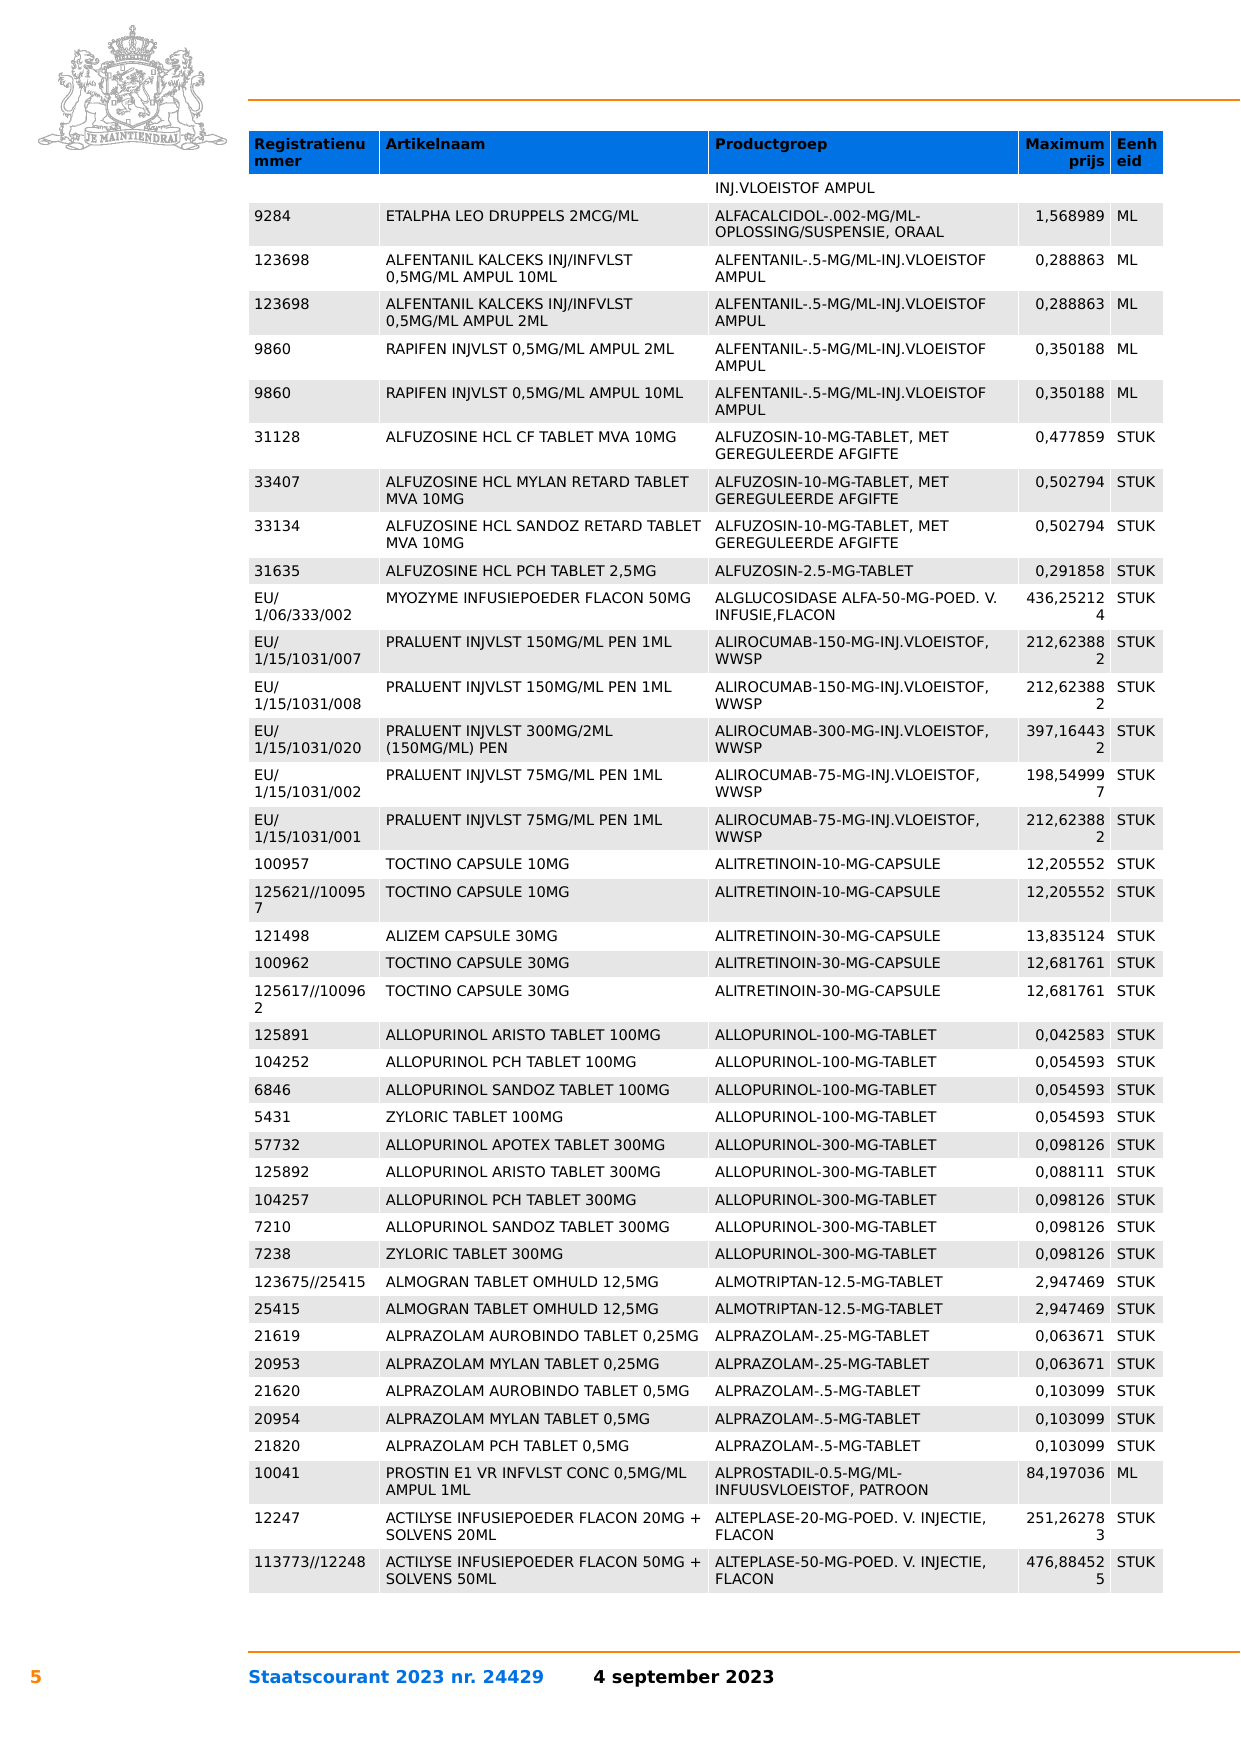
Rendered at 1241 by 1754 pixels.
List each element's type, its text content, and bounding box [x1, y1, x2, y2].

table_cell 12,681761 [1019, 951, 1110, 977]
table_cell ALFUZOSINE HCL MYLAN RETARD TABLET MVA 10MG [380, 469, 708, 512]
table_cell STUK [1111, 951, 1163, 977]
table_cell STUK [1111, 1132, 1163, 1158]
table_cell STUK [1111, 1187, 1163, 1213]
table_cell ALPRAZOLAM-.5-MG-TABLET [709, 1379, 1018, 1405]
table_cell ALPROSTADIL-0.5-MG/ML-INFUUSVLOEISTOF, PATROON [709, 1461, 1018, 1504]
table_cell 0,350188 [1019, 380, 1110, 423]
table_cell [249, 175, 379, 202]
table_cell 0,063671 [1019, 1351, 1110, 1377]
table_cell STUK [1111, 1077, 1163, 1103]
table_cell 57732 [249, 1132, 379, 1158]
table_cell ALIROCUMAB-300-MG-INJ.VLOEISTOF, WWSP [709, 718, 1018, 762]
table_cell INJ.VLOEISTOF AMPUL [709, 175, 1018, 202]
table_cell 7210 [249, 1214, 379, 1240]
table_cell 476,884525 [1019, 1549, 1110, 1593]
table_cell STUK [1111, 1351, 1163, 1377]
table_cell STUK [1111, 923, 1163, 949]
table_cell ALITRETINOIN-10-MG-CAPSULE [709, 851, 1018, 878]
table_cell 0,103099 [1019, 1406, 1110, 1432]
table_cell ALMOTRIPTAN-12.5-MG-TABLET [709, 1296, 1018, 1323]
table_cell EU/1/15/1031/001 [249, 807, 379, 850]
table_header Eenheid [1111, 131, 1163, 174]
table_cell ALLOPURINOL-300-MG-TABLET [709, 1214, 1018, 1240]
table_cell STUK [1111, 513, 1163, 557]
table_cell ALLOPURINOL-300-MG-TABLET [709, 1241, 1018, 1268]
table_cell STUK [1111, 558, 1163, 584]
table_cell 84,197036 [1019, 1461, 1110, 1504]
table_cell ALLOPURINOL SANDOZ TABLET 300MG [380, 1214, 708, 1240]
table_cell 1,568989 [1019, 203, 1110, 246]
table_cell ALLOPURINOL PCH TABLET 100MG [380, 1050, 708, 1076]
table_cell STUK [1111, 1406, 1163, 1432]
table_cell ALITRETINOIN-30-MG-CAPSULE [709, 978, 1018, 1021]
table_cell PRALUENT INJVLST 150MG/ML PEN 1ML [380, 674, 708, 717]
table_cell 0,054593 [1019, 1105, 1110, 1131]
table_cell ALPRAZOLAM-.25-MG-TABLET [709, 1324, 1018, 1350]
table_cell 123698 [249, 247, 379, 290]
table_header Maximumprijs [1019, 131, 1110, 174]
table_cell 125617//100962 [249, 978, 379, 1021]
table_cell STUK [1111, 1324, 1163, 1350]
table_cell 7238 [249, 1241, 379, 1268]
table_cell ALTEPLASE-20-MG-POED. V. INJECTIE, FLACON [709, 1505, 1018, 1548]
table_cell ALMOGRAN TABLET OMHULD 12,5MG [380, 1296, 708, 1323]
table_cell 0,098126 [1019, 1187, 1110, 1213]
table_cell ALIZEM CAPSULE 30MG [380, 923, 708, 949]
table_cell STUK [1111, 763, 1163, 806]
table_cell 2,947469 [1019, 1296, 1110, 1323]
picture [38, 25, 227, 150]
table_cell STUK [1111, 718, 1163, 762]
table_cell 9860 [249, 336, 379, 379]
table_cell 0,103099 [1019, 1433, 1110, 1459]
table_cell 0,502794 [1019, 469, 1110, 512]
table_cell ZYLORIC TABLET 300MG [380, 1241, 708, 1268]
table_cell 12,205552 [1019, 851, 1110, 878]
table_cell STUK [1111, 425, 1163, 468]
table_cell ALFUZOSIN-10-MG-TABLET, MET GEREGULEERDE AFGIFTE [709, 425, 1018, 468]
table_cell 0,502794 [1019, 513, 1110, 557]
table_cell ALLOPURINOL SANDOZ TABLET 100MG [380, 1077, 708, 1103]
table_cell 21820 [249, 1433, 379, 1459]
table_cell ALLOPURINOL-300-MG-TABLET [709, 1132, 1018, 1158]
table_cell ALITRETINOIN-10-MG-CAPSULE [709, 879, 1018, 922]
table_cell TOCTINO CAPSULE 10MG [380, 851, 708, 878]
table_cell 212,623882 [1019, 674, 1110, 717]
table_cell ALPRAZOLAM MYLAN TABLET 0,25MG [380, 1351, 708, 1377]
table_cell STUK [1111, 978, 1163, 1021]
table_cell ALIROCUMAB-75-MG-INJ.VLOEISTOF, WWSP [709, 763, 1018, 806]
table_cell ALPRAZOLAM-.5-MG-TABLET [709, 1433, 1018, 1459]
table_cell ALFENTANIL KALCEKS INJ/INFVLST 0,5MG/ML AMPUL 10ML [380, 247, 708, 290]
table_cell ETALPHA LEO DRUPPELS 2MCG/ML [380, 203, 708, 246]
table_cell EU/1/15/1031/020 [249, 718, 379, 762]
table_cell STUK [1111, 807, 1163, 850]
table_cell STUK [1111, 1433, 1163, 1459]
table_cell 2,947469 [1019, 1269, 1110, 1295]
table_cell 100962 [249, 951, 379, 977]
table_cell 6846 [249, 1077, 379, 1103]
table_cell ALLOPURINOL ARISTO TABLET 100MG [380, 1022, 708, 1049]
table_cell ALIROCUMAB-150-MG-INJ.VLOEISTOF, WWSP [709, 630, 1018, 673]
table_cell ALITRETINOIN-30-MG-CAPSULE [709, 923, 1018, 949]
table_cell STUK [1111, 1022, 1163, 1049]
table_cell ALMOGRAN TABLET OMHULD 12,5MG [380, 1269, 708, 1295]
table_cell 0,098126 [1019, 1214, 1110, 1240]
table_cell 0,098126 [1019, 1241, 1110, 1268]
table_cell ALFENTANIL-.5-MG/ML-INJ.VLOEISTOF AMPUL [709, 336, 1018, 379]
table_header Productgroep [709, 131, 1018, 174]
table_cell 20953 [249, 1351, 379, 1377]
table_cell ALPRAZOLAM-.5-MG-TABLET [709, 1406, 1018, 1432]
table_cell 251,262783 [1019, 1505, 1110, 1548]
table_cell STUK [1111, 1549, 1163, 1593]
table_cell 0,291858 [1019, 558, 1110, 584]
table_cell ALPRAZOLAM PCH TABLET 0,5MG [380, 1433, 708, 1459]
table_cell 10041 [249, 1461, 379, 1504]
table_cell 25415 [249, 1296, 379, 1323]
table_cell 212,623882 [1019, 630, 1110, 673]
table_cell 0,088111 [1019, 1159, 1110, 1186]
table_cell 125891 [249, 1022, 379, 1049]
table_cell ACTILYSE INFUSIEPOEDER FLACON 20MG + SOLVENS 20ML [380, 1505, 708, 1548]
table_cell 12,681761 [1019, 978, 1110, 1021]
table_cell ALLOPURINOL ARISTO TABLET 300MG [380, 1159, 708, 1186]
table_cell STUK [1111, 630, 1163, 673]
table_cell STUK [1111, 1505, 1163, 1548]
table_cell ALFENTANIL-.5-MG/ML-INJ.VLOEISTOF AMPUL [709, 380, 1018, 423]
table_cell ALIROCUMAB-75-MG-INJ.VLOEISTOF, WWSP [709, 807, 1018, 850]
table_cell ALPRAZOLAM AUROBINDO TABLET 0,25MG [380, 1324, 708, 1350]
table_cell MYOZYME INFUSIEPOEDER FLACON 50MG [380, 585, 708, 628]
table_cell TOCTINO CAPSULE 30MG [380, 978, 708, 1021]
table_cell ALFUZOSINE HCL PCH TABLET 2,5MG [380, 558, 708, 584]
table_cell TOCTINO CAPSULE 30MG [380, 951, 708, 977]
table_cell PRALUENT INJVLST 75MG/ML PEN 1ML [380, 807, 708, 850]
table_cell 0,350188 [1019, 336, 1110, 379]
table_cell RAPIFEN INJVLST 0,5MG/ML AMPUL 10ML [380, 380, 708, 423]
table_cell ALLOPURINOL-100-MG-TABLET [709, 1105, 1018, 1131]
table_cell STUK [1111, 1105, 1163, 1131]
table_header Artikelnaam [380, 131, 708, 174]
table_header Registratienummer [249, 131, 379, 174]
table_cell ALITRETINOIN-30-MG-CAPSULE [709, 951, 1018, 977]
table_cell ML [1111, 291, 1163, 335]
table_cell ALLOPURINOL APOTEX TABLET 300MG [380, 1132, 708, 1158]
table_cell 125621//100957 [249, 879, 379, 922]
table_cell [1019, 175, 1110, 202]
table_cell ALLOPURINOL-100-MG-TABLET [709, 1022, 1018, 1049]
table_cell 100957 [249, 851, 379, 878]
table_cell PRALUENT INJVLST 150MG/ML PEN 1ML [380, 630, 708, 673]
table_cell ALPRAZOLAM AUROBINDO TABLET 0,5MG [380, 1379, 708, 1405]
table_cell EU/1/15/1031/002 [249, 763, 379, 806]
table_cell ALMOTRIPTAN-12.5-MG-TABLET [709, 1269, 1018, 1295]
table_cell 9860 [249, 380, 379, 423]
table_cell 0,063671 [1019, 1324, 1110, 1350]
table_cell 21619 [249, 1324, 379, 1350]
table_cell 33134 [249, 513, 379, 557]
table_cell ACTILYSE INFUSIEPOEDER FLACON 50MG + SOLVENS 50ML [380, 1549, 708, 1593]
table_cell 13,835124 [1019, 923, 1110, 949]
table_cell 198,549997 [1019, 763, 1110, 806]
table_cell 123698 [249, 291, 379, 335]
table_cell ALIROCUMAB-150-MG-INJ.VLOEISTOF, WWSP [709, 674, 1018, 717]
table_cell 0,288863 [1019, 291, 1110, 335]
table_cell ALGLUCOSIDASE ALFA-50-MG-POED. V. INFUSIE,FLACON [709, 585, 1018, 628]
table_cell ML [1111, 1461, 1163, 1504]
table_cell 0,098126 [1019, 1132, 1110, 1158]
table_cell [380, 175, 708, 202]
table_cell TOCTINO CAPSULE 10MG [380, 879, 708, 922]
table_cell ALTEPLASE-50-MG-POED. V. INJECTIE, FLACON [709, 1549, 1018, 1593]
table_cell 21620 [249, 1379, 379, 1405]
table_cell ALLOPURINOL PCH TABLET 300MG [380, 1187, 708, 1213]
table_cell 123675//25415 [249, 1269, 379, 1295]
table_cell 0,103099 [1019, 1379, 1110, 1405]
table_cell 5431 [249, 1105, 379, 1131]
table_cell ALFUZOSIN-10-MG-TABLET, MET GEREGULEERDE AFGIFTE [709, 513, 1018, 557]
table_cell [1111, 175, 1163, 202]
table_cell 0,042583 [1019, 1022, 1110, 1049]
table_cell ALFUZOSINE HCL SANDOZ RETARD TABLET MVA 10MG [380, 513, 708, 557]
table_cell ML [1111, 380, 1163, 423]
table_cell EU/1/15/1031/007 [249, 630, 379, 673]
table_cell PROSTIN E1 VR INFVLST CONC 0,5MG/ML AMPUL 1ML [380, 1461, 708, 1504]
table_cell 9284 [249, 203, 379, 246]
table_cell ALLOPURINOL-100-MG-TABLET [709, 1050, 1018, 1076]
table_cell ALFUZOSIN-2.5-MG-TABLET [709, 558, 1018, 584]
table_cell ML [1111, 336, 1163, 379]
table_cell 0,288863 [1019, 247, 1110, 290]
table_cell STUK [1111, 1214, 1163, 1240]
table_cell STUK [1111, 851, 1163, 878]
table_cell 121498 [249, 923, 379, 949]
table_cell EU/1/06/333/002 [249, 585, 379, 628]
table_cell STUK [1111, 469, 1163, 512]
table_cell ALPRAZOLAM-.25-MG-TABLET [709, 1351, 1018, 1377]
table_cell PRALUENT INJVLST 75MG/ML PEN 1ML [380, 763, 708, 806]
table_cell STUK [1111, 1379, 1163, 1405]
table_cell ALFUZOSIN-10-MG-TABLET, MET GEREGULEERDE AFGIFTE [709, 469, 1018, 512]
table_cell 12,205552 [1019, 879, 1110, 922]
table_cell 0,054593 [1019, 1050, 1110, 1076]
table_cell 104252 [249, 1050, 379, 1076]
table_cell ALFUZOSINE HCL CF TABLET MVA 10MG [380, 425, 708, 468]
table_cell 0,054593 [1019, 1077, 1110, 1103]
table_cell ALFENTANIL-.5-MG/ML-INJ.VLOEISTOF AMPUL [709, 247, 1018, 290]
table_cell ALPRAZOLAM MYLAN TABLET 0,5MG [380, 1406, 708, 1432]
table_cell 397,164432 [1019, 718, 1110, 762]
table_cell 104257 [249, 1187, 379, 1213]
table_cell 125892 [249, 1159, 379, 1186]
table_cell STUK [1111, 585, 1163, 628]
table_cell ML [1111, 247, 1163, 290]
table_cell 113773//12248 [249, 1549, 379, 1593]
table_cell EU/1/15/1031/008 [249, 674, 379, 717]
table_cell 12247 [249, 1505, 379, 1548]
table_cell STUK [1111, 1296, 1163, 1323]
table_cell ALLOPURINOL-100-MG-TABLET [709, 1077, 1018, 1103]
table_cell STUK [1111, 1050, 1163, 1076]
table_cell 436,252124 [1019, 585, 1110, 628]
table_cell STUK [1111, 879, 1163, 922]
table_cell 33407 [249, 469, 379, 512]
table_cell STUK [1111, 1159, 1163, 1186]
table_cell 20954 [249, 1406, 379, 1432]
table_cell ZYLORIC TABLET 100MG [380, 1105, 708, 1131]
table_cell 212,623882 [1019, 807, 1110, 850]
table_cell 31128 [249, 425, 379, 468]
table_cell STUK [1111, 1269, 1163, 1295]
table_cell ALFENTANIL-.5-MG/ML-INJ.VLOEISTOF AMPUL [709, 291, 1018, 335]
table_cell 0,477859 [1019, 425, 1110, 468]
table_cell 31635 [249, 558, 379, 584]
table_cell ML [1111, 203, 1163, 246]
table_cell ALLOPURINOL-300-MG-TABLET [709, 1159, 1018, 1186]
table_cell RAPIFEN INJVLST 0,5MG/ML AMPUL 2ML [380, 336, 708, 379]
table_cell ALFENTANIL KALCEKS INJ/INFVLST 0,5MG/ML AMPUL 2ML [380, 291, 708, 335]
table_cell ALLOPURINOL-300-MG-TABLET [709, 1187, 1018, 1213]
table_cell ALFACALCIDOL-.002-MG/ML-OPLOSSING/SUSPENSIE, ORAAL [709, 203, 1018, 246]
table_cell STUK [1111, 1241, 1163, 1268]
table_cell STUK [1111, 674, 1163, 717]
table_cell PRALUENT INJVLST 300MG/2ML (150MG/ML) PEN [380, 718, 708, 762]
